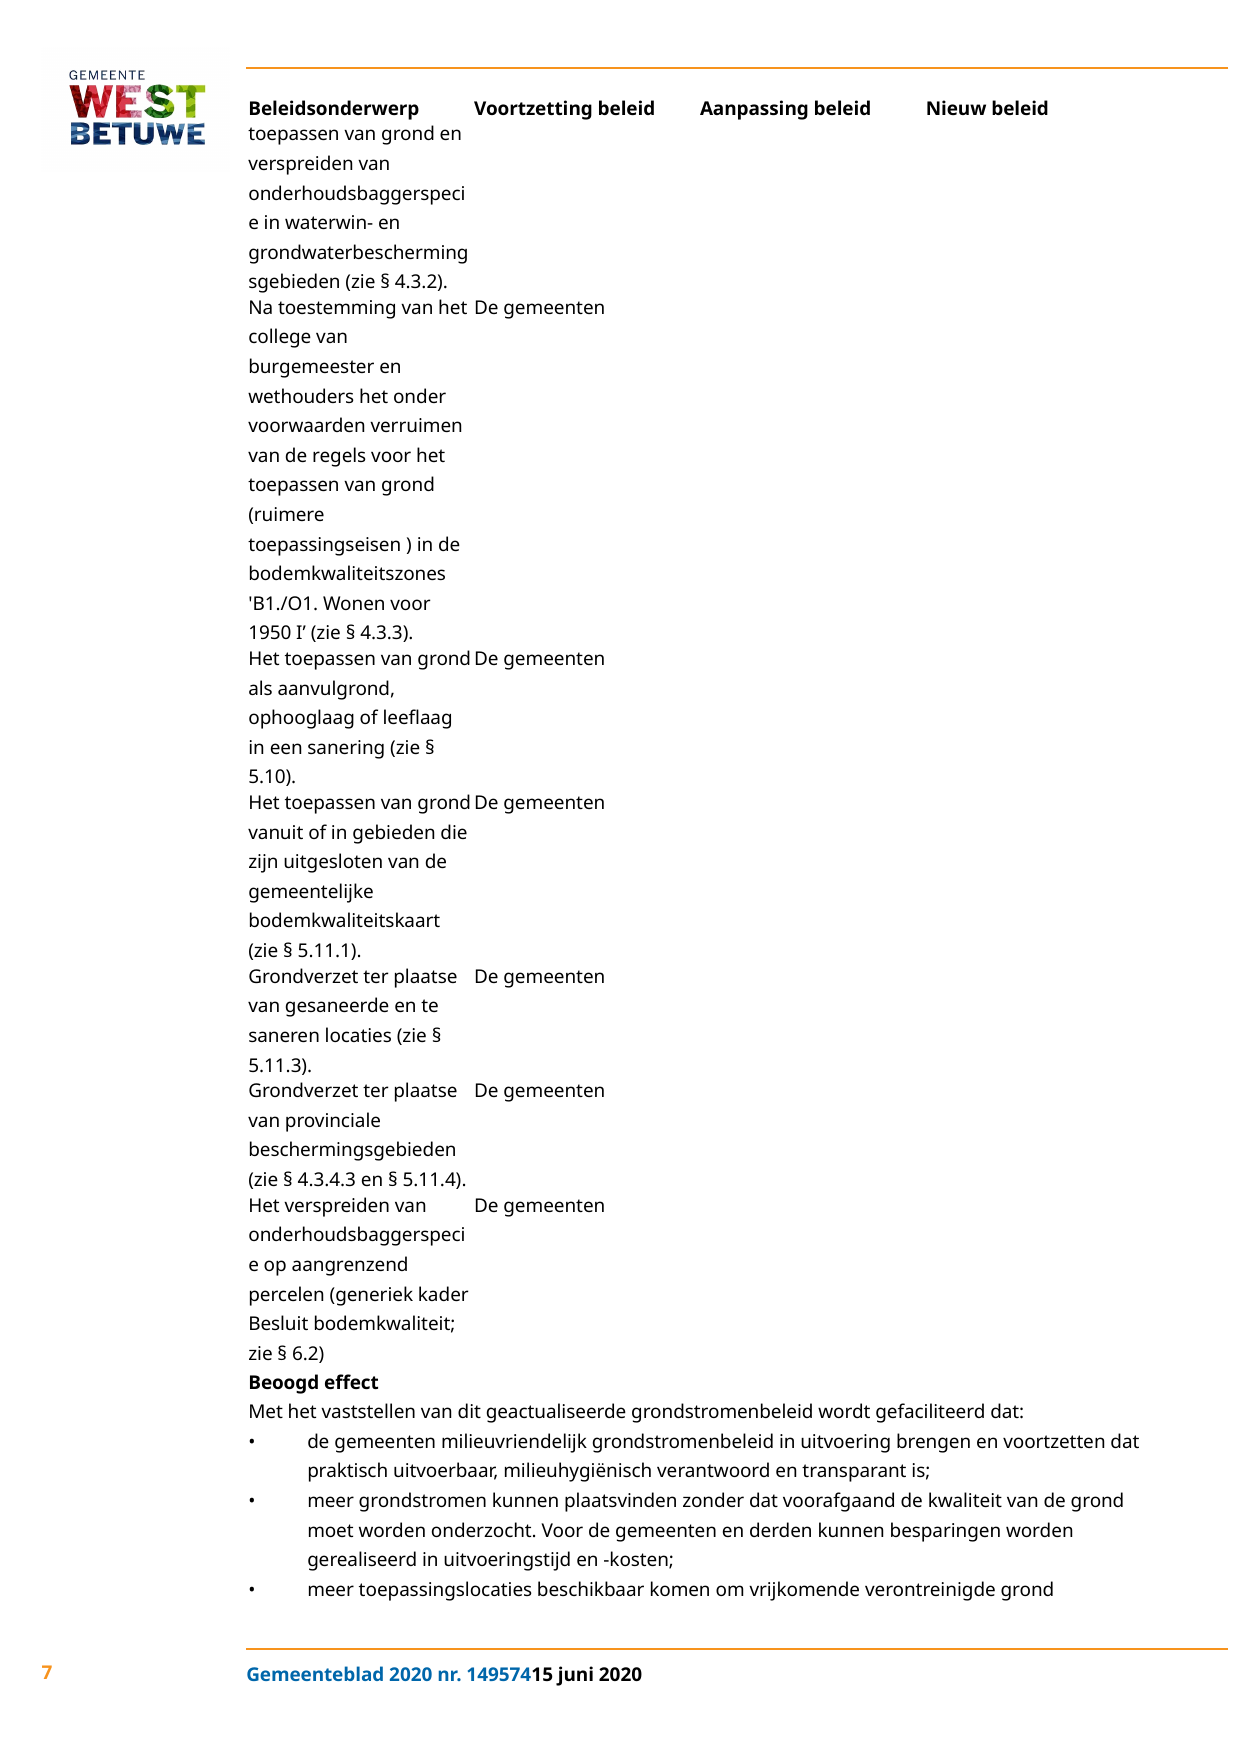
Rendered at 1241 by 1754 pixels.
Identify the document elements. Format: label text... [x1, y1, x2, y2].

table_cell [926, 645, 1152, 789]
table_cell [926, 963, 1152, 1077]
table_cell De gemeenten [474, 1192, 700, 1366]
table_cell [926, 1078, 1152, 1192]
table_header Nieuw beleid [926, 95, 1152, 121]
list de gemeenten milieuvriendelijk grondstromenbeleid in uitvoering brengen en voortzetten dat praktisch uitvoerbaar, milieuhygiënisch verantwoord en transparant is; [248, 1428, 1152, 1483]
table_cell [926, 294, 1152, 645]
table_cell Het toepassen van grond vanuit of in gebieden die zijn uitgesloten van de gemeentelijke bodemkwaliteitskaart (zie § 5.11.1). [248, 789, 474, 963]
table_cell Grondverzet ter plaatse van gesaneerde en te saneren locaties (zie § 5.11.3). [248, 963, 474, 1077]
table_cell De gemeenten [474, 294, 700, 645]
table_cell [926, 121, 1152, 294]
table_cell [700, 645, 926, 789]
table_cell De gemeenten [474, 645, 700, 789]
table_cell [474, 121, 700, 294]
table_header Beleidsonderwerp [248, 95, 474, 121]
table_cell De gemeenten [474, 789, 700, 963]
table_cell [700, 789, 926, 963]
table_cell [700, 1078, 926, 1192]
list meer toepassingslocaties beschikbaar komen om vrijkomende verontreinigde grond [248, 1576, 1152, 1602]
table_cell Het verspreiden van onderhoudsbaggerspecie op aangrenzend percelen (generiek kader Besluit bodemkwaliteit; zie § 6.2) [248, 1192, 474, 1366]
table_cell [926, 1192, 1152, 1366]
picture [41, 47, 231, 172]
table_cell [700, 294, 926, 645]
list meer grondstromen kunnen plaatsvinden zonder dat voorafgaand de kwaliteit van de grond moet worden onderzocht. Voor de gemeenten en derden kunnen besparingen worden gerealiseerd in uitvoeringstijd en -kosten; [248, 1487, 1152, 1572]
table_cell [926, 789, 1152, 963]
table_cell Het toepassen van grond als aanvulgrond, ophooglaag of leeflaag in een sanering (zie § 5.10). [248, 645, 474, 789]
table_header Voortzetting beleid [474, 95, 700, 121]
table_cell [700, 963, 926, 1077]
table_cell Na toestemming van het college van burgemeester en wethouders het onder voorwaarden verruimen van de regels voor het toepassen van grond (ruimere toepassingseisen ) in de bodemkwaliteitszones 'B1./O1. Wonen voor 1950 I’ (zie § 4.3.3). [248, 294, 474, 645]
table_cell De gemeenten [474, 1078, 700, 1192]
table_cell [700, 1192, 926, 1366]
text Beoogd effect [248, 1369, 1152, 1394]
table_cell Grondverzet ter plaatse van provinciale beschermingsgebieden (zie § 4.3.4.3 en § 5.11.4). [248, 1078, 474, 1192]
text Met het vaststellen van dit geactualiseerde grondstromenbeleid wordt gefaciliteerd dat: [248, 1398, 1152, 1424]
table_header Aanpassing beleid [700, 95, 926, 121]
table_cell De gemeenten [474, 963, 700, 1077]
table_cell toepassen van grond en verspreiden van onderhoudsbaggerspecie in waterwin- en grondwaterbeschermingsgebieden (zie § 4.3.2). [248, 121, 474, 294]
table_cell [700, 121, 926, 294]
